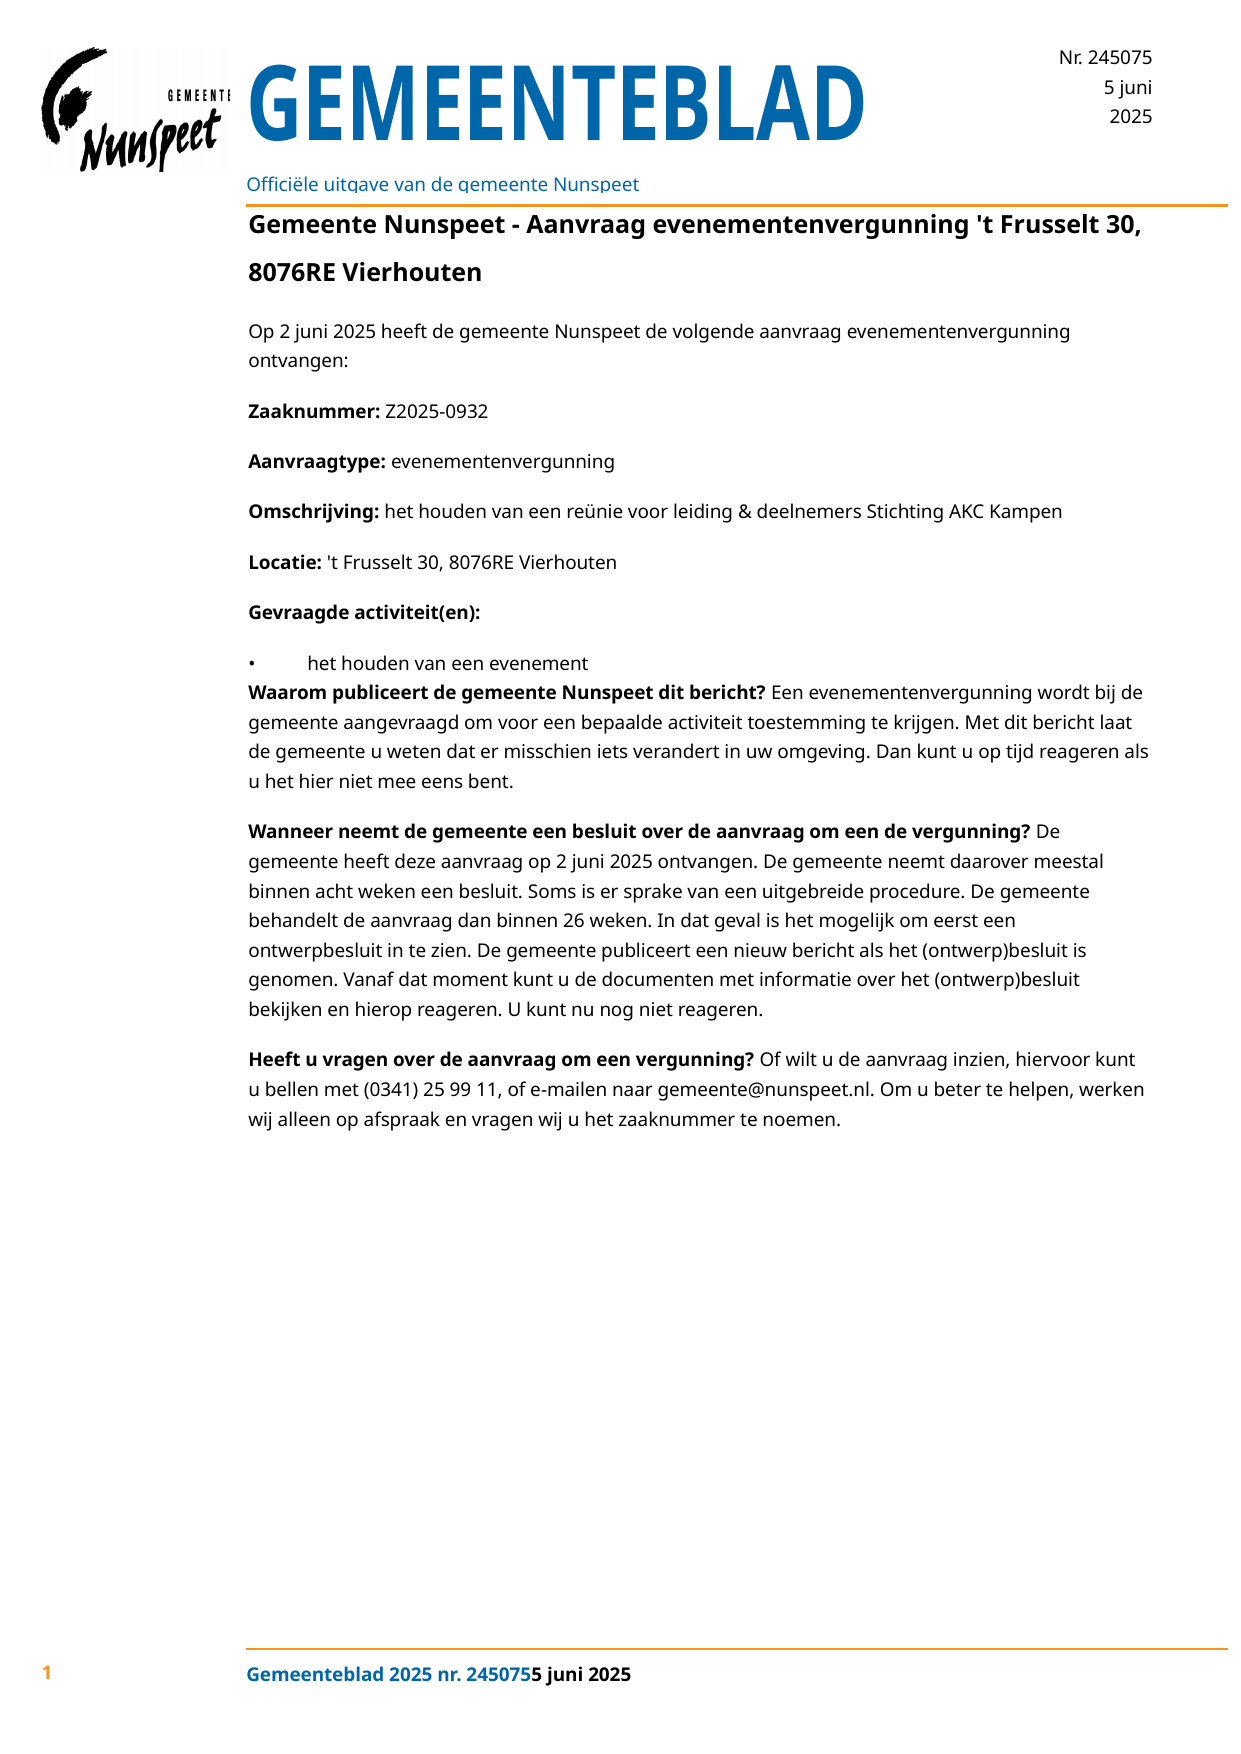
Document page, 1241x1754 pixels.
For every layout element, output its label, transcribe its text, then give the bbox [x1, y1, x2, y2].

text Omschrijving: het houden van een reünie voor leiding & deelnemers Stichting AKC Kampen [248, 499, 1152, 524]
text Locatie: 't Frusselt 30, 8076RE Vierhouten [248, 549, 1152, 575]
text Wanneer neemt de gemeente een besluit over de aanvraag om een de vergunning? De gemeente heeft deze aanvraag op 2 juni 2025 ontvangen. De gemeente neemt daarover meestal binnen acht weken een besluit. Soms is er sprake van een uitgebreide procedure. De gemeente behandelt de aanvraag dan binnen 26 weken. In dat geval is het mogelijk om eerst een ontwerpbesluit in te zien. De gemeente publiceert een nieuw bericht als het (ontwerp)besluit is genomen. Vanaf dat moment kunt u de documenten met informatie over het (ontwerp)besluit bekijken en hierop reageren. U kunt nu nog niet reageren. [248, 819, 1152, 1022]
text Gevraagde activiteit(en): [248, 599, 1152, 625]
text Waarom publiceert de gemeente Nunspeet dit bericht? Een evenementenvergunning wordt bij de gemeente aangevraagd om voor een bepaalde activiteit toestemming te krijgen. Met dit bericht laat de gemeente u weten dat er misschien iets verandert in uw omgeving. Dan kunt u op tijd reageren als u het hier niet mee eens bent. [248, 679, 1152, 794]
text Aanvraagtype: evenementenvergunning [248, 448, 1152, 474]
list het houden van een evenement [248, 650, 1152, 676]
text Op 2 juni 2025 heeft de gemeente Nunspeet de volgende aanvraag evenementenvergunning ontvangen: [248, 318, 1152, 373]
text Zaaknummer: Z2025-0932 [248, 398, 1152, 424]
text Heeft u vragen over de aanvraag om een vergunning? Of wilt u de aanvraag inzien, hiervoor kunt u bellen met (0341) 25 99 11, of e-mailen naar gemeente@nunspeet.nl. Om u beter te helpen, werken wij alleen op afspraak en vragen wij u het zaaknummer te noemen. [248, 1047, 1152, 1132]
text Gemeente Nunspeet - Aanvraag evenementenvergunning 't Frusselt 30, 8076RE Vierhouten [248, 207, 1152, 288]
picture [41, 47, 231, 172]
